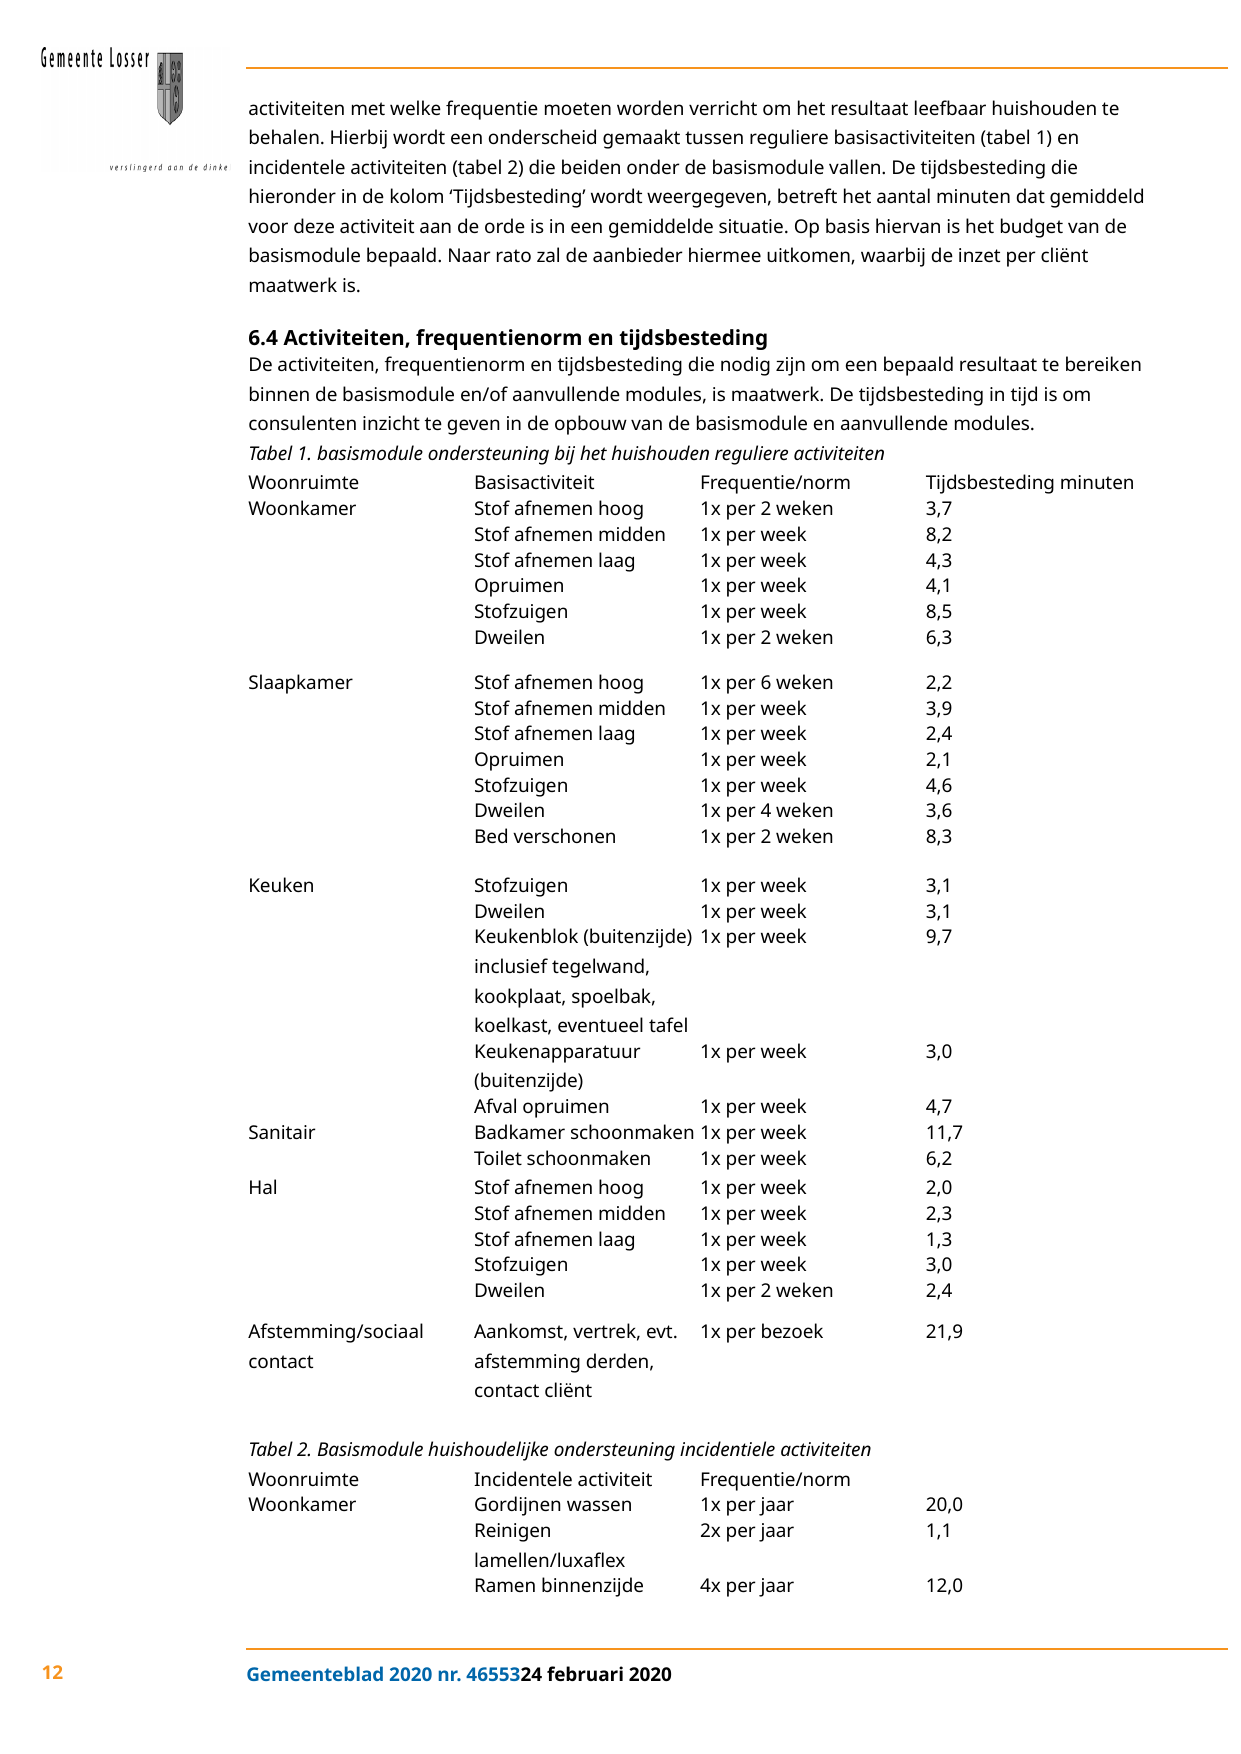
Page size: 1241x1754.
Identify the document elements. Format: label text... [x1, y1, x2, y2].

table_cell Dweilen [474, 898, 700, 924]
table_header Woonruimte [248, 470, 474, 495]
table_cell Toilet schoonmaken [474, 1145, 700, 1174]
table_cell 3,7 [926, 495, 1152, 521]
table_cell 1x per bezoek [700, 1319, 926, 1403]
table_cell Afval opruimen [474, 1094, 700, 1119]
table_cell 1x per week [700, 746, 926, 772]
table_cell Sanitair [248, 1119, 474, 1174]
table_cell Stof afnemen hoog [474, 495, 700, 521]
table_cell Keukenblok (buitenzijde) inclusief tegelwand, kookplaat, spoelbak, koelkast, eventueel tafel [474, 924, 700, 1038]
table_cell 1x per week [700, 1175, 926, 1200]
table_cell 1x per week [700, 1145, 926, 1174]
table_cell Ramen binnenzijde [474, 1573, 700, 1598]
table_cell 1x per 4 weken [700, 798, 926, 823]
table_cell 1x per jaar [700, 1492, 926, 1517]
table_cell Stof afnemen laag [474, 720, 700, 746]
table_cell Reinigen lamellen/luxaflex [474, 1518, 700, 1573]
table_cell Hal [248, 1175, 474, 1318]
table_cell 1x per 6 weken [700, 669, 926, 695]
table_cell 1x per week [700, 1119, 926, 1145]
table_cell Stof afnemen midden [474, 695, 700, 720]
table_cell 1x per week [700, 1038, 926, 1093]
table_cell Keuken [248, 872, 474, 1119]
table_header Tijdsbesteding minuten [926, 470, 1152, 495]
table_cell 2,3 [926, 1200, 1152, 1226]
table_cell 8,5 [926, 598, 1152, 624]
table_cell 1x per week [700, 898, 926, 924]
table_header Incidentele activiteit [474, 1466, 700, 1492]
table_cell Stofzuigen [474, 1252, 700, 1277]
table_cell Stof afnemen hoog [474, 669, 700, 695]
table_cell Gordijnen wassen [474, 1492, 700, 1517]
table_header Frequentie/norm [700, 470, 926, 495]
table_cell Stof afnemen midden [474, 521, 700, 547]
table_cell 2,4 [926, 720, 1152, 746]
table_cell 1x per 2 weken [700, 823, 926, 872]
table_cell Dweilen [474, 624, 700, 669]
table_header Basisactiviteit [474, 470, 700, 495]
table_cell 2x per jaar [700, 1518, 926, 1573]
table_cell Stof afnemen hoog [474, 1175, 700, 1200]
table_cell Badkamer schoonmaken [474, 1119, 700, 1145]
table_cell Stofzuigen [474, 872, 700, 898]
table_cell 1x per week [700, 872, 926, 898]
table_cell 9,7 [926, 924, 1152, 1038]
table_cell Stofzuigen [474, 598, 700, 624]
table_header [926, 1466, 1152, 1492]
table_cell 1x per 2 weken [700, 1278, 926, 1318]
table_cell Stof afnemen laag [474, 547, 700, 572]
table_cell 2,2 [926, 669, 1152, 695]
table_cell 2,4 [926, 1278, 1152, 1318]
table_cell Bed verschonen [474, 823, 700, 872]
text 6.4 Activiteiten, frequentienorm en tijdsbesteding [248, 323, 1152, 351]
table_cell 1,1 [926, 1518, 1152, 1573]
table_cell Afstemming/sociaal contact [248, 1319, 474, 1403]
table_cell 1x per week [700, 772, 926, 798]
table_cell 8,2 [926, 521, 1152, 547]
table_cell 4,6 [926, 772, 1152, 798]
table_cell Opruimen [474, 746, 700, 772]
table_cell 4,7 [926, 1094, 1152, 1119]
picture [41, 47, 231, 172]
table_cell 1x per week [700, 598, 926, 624]
text Tabel 1. basismodule ondersteuning bij het huishouden reguliere activiteiten [248, 440, 1152, 466]
table_cell 6,3 [926, 624, 1152, 669]
table_cell 1x per week [700, 1200, 926, 1226]
table_cell 1x per week [700, 1226, 926, 1252]
table_cell 1x per week [700, 521, 926, 547]
table_cell 4,1 [926, 573, 1152, 598]
table_cell 1,3 [926, 1226, 1152, 1252]
table_cell 1x per week [700, 547, 926, 572]
table_cell 3,0 [926, 1252, 1152, 1277]
table_cell 11,7 [926, 1119, 1152, 1145]
table_header Woonruimte [248, 1466, 474, 1492]
text Tabel 2. Basismodule huishoudelijke ondersteuning incidentiele activiteiten [248, 1436, 1152, 1462]
table_cell 1x per week [700, 1252, 926, 1277]
table_cell Stof afnemen midden [474, 1200, 700, 1226]
table_cell 6,2 [926, 1145, 1152, 1174]
table_cell 21,9 [926, 1319, 1152, 1403]
table_cell 8,3 [926, 823, 1152, 872]
table_cell 1x per week [700, 720, 926, 746]
table_header Frequentie/norm [700, 1466, 926, 1492]
table_cell 3,0 [926, 1038, 1152, 1093]
table_cell Stof afnemen laag [474, 1226, 700, 1252]
table_cell 3,1 [926, 898, 1152, 924]
table_cell Aankomst, vertrek, evt. afstemming derden, contact cliënt [474, 1319, 700, 1403]
text activiteiten met welke frequentie moeten worden verricht om het resultaat leefbaar huishouden te behalen. Hierbij wordt een onderscheid gemaakt tussen reguliere basisactiviteiten (tabel 1) en incidentele activiteiten (tabel 2) die beiden onder de basismodule vallen. De tijdsbesteding die hieronder in de kolom ‘Tijdsbesteding’ wordt weergegeven, betreft het aantal minuten dat gemiddeld voor deze activiteit aan de orde is in een gemiddelde situatie. Op basis hiervan is het budget van de basismodule bepaald. Naar rato zal de aanbieder hiermee uitkomen, waarbij de inzet per cliënt maatwerk is. [248, 95, 1152, 298]
table_cell Stofzuigen [474, 772, 700, 798]
table_cell 1x per 2 weken [700, 624, 926, 669]
table_cell Dweilen [474, 1278, 700, 1318]
table_cell 20,0 [926, 1492, 1152, 1517]
table_cell 3,1 [926, 872, 1152, 898]
table_cell 12,0 [926, 1573, 1152, 1598]
table_cell Slaapkamer [248, 669, 474, 872]
text De activiteiten, frequentienorm en tijdsbesteding die nodig zijn om een bepaald resultaat te bereiken binnen de basismodule en/of aanvullende modules, is maatwerk. De tijdsbesteding in tijd is om consulenten inzicht te geven in de opbouw van de basismodule en aanvullende modules. [248, 351, 1152, 436]
table_cell Woonkamer [248, 1492, 474, 1598]
table_cell 1x per week [700, 924, 926, 1038]
table_cell 3,9 [926, 695, 1152, 720]
table_cell 4x per jaar [700, 1573, 926, 1598]
table_cell 2,1 [926, 746, 1152, 772]
table_cell Opruimen [474, 573, 700, 598]
table_cell 2,0 [926, 1175, 1152, 1200]
table_cell 1x per week [700, 695, 926, 720]
table_cell 1x per week [700, 573, 926, 598]
table_cell Woonkamer [248, 495, 474, 669]
table_cell 1x per week [700, 1094, 926, 1119]
table_cell 3,6 [926, 798, 1152, 823]
table_cell Keukenapparatuur (buitenzijde) [474, 1038, 700, 1093]
table_cell Dweilen [474, 798, 700, 823]
table_cell 4,3 [926, 547, 1152, 572]
table_cell 1x per 2 weken [700, 495, 926, 521]
